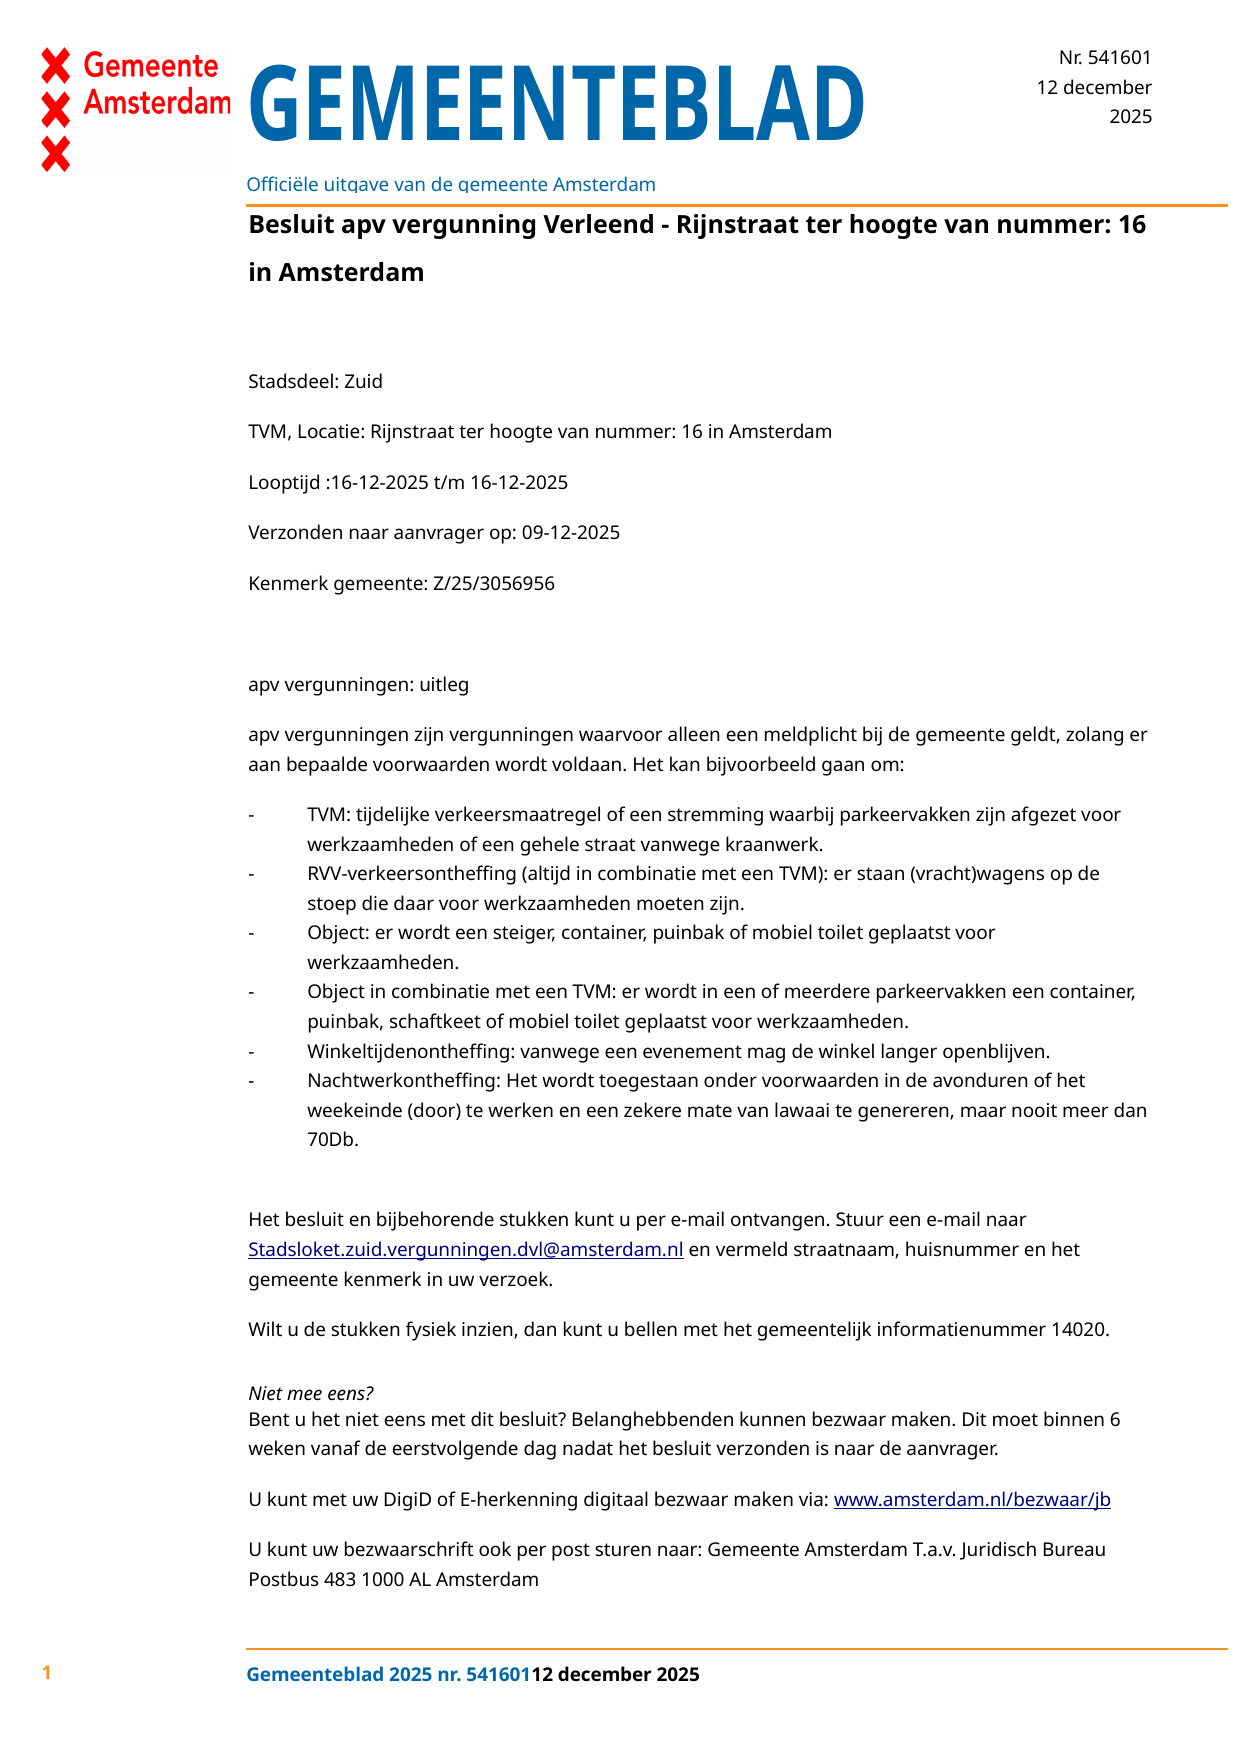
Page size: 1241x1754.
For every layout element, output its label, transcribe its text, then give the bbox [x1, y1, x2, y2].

text U kunt met uw DigiD of E-herkenning digitaal bezwaar maken via: www.amsterdam.nl/bezwaar/jb [248, 1486, 1152, 1512]
picture [41, 47, 231, 172]
list Object in combinatie met een TVM: er wordt in een of meerdere parkeervakken een container, puinbak, schaftkeet of mobiel toilet geplaatst voor werkzaamheden. [248, 979, 1152, 1034]
list TVM: tijdelijke verkeersmaatregel of een stremming waarbij parkeervakken zijn afgezet voor werkzaamheden of een gehele straat vanwege kraanwerk. [248, 801, 1152, 857]
text Kenmerk gemeente: Z/25/3056956 [248, 570, 1152, 596]
text Niet mee eens? [248, 1380, 1152, 1406]
text Verzonden naar aanvrager op: 09-12-2025 [248, 519, 1152, 545]
list Object: er wordt een steiger, container, puinbak of mobiel toilet geplaatst voor werkzaamheden. [248, 919, 1152, 975]
text Stadsdeel: Zuid [248, 368, 1152, 394]
list Nachtwerkontheffing: Het wordt toegestaan onder voorwaarden in de avonduren of het weekeinde (door) te werken en een zekere mate van lawaai te genereren, maar nooit meer dan 70Db. [248, 1067, 1152, 1152]
text Looptijd :16-12-2025 t/m 16-12-2025 [248, 469, 1152, 495]
text apv vergunningen zijn vergunningen waarvoor alleen een meldplicht bij de gemeente geldt, zolang er aan bepaalde voorwaarden wordt voldaan. Het kan bijvoorbeeld gaan om: [248, 721, 1152, 777]
list RVV-verkeersontheffing (altijd in combinatie met een TVM): er staan (vracht)wagens op de stoep die daar voor werkzaamheden moeten zijn. [248, 860, 1152, 916]
text U kunt uw bezwaarschrift ook per post sturen naar: Gemeente Amsterdam T.a.v. Juridisch Bureau Postbus 483 1000 AL Amsterdam [248, 1536, 1152, 1592]
text Wilt u de stukken fysiek inzien, dan kunt u bellen met het gemeentelijk informatienummer 14020. [248, 1316, 1152, 1342]
text Besluit apv vergunning Verleend - Rijnstraat ter hoogte van nummer: 16 in Amsterdam [248, 207, 1152, 288]
text Bent u het niet eens met dit besluit? Belanghebbenden kunnen bezwaar maken. Dit moet binnen 6 weken vanaf de eerstvolgende dag nadat het besluit verzonden is naar de aanvrager. [248, 1406, 1152, 1461]
list Winkeltijdenontheffing: vanwege een evenement mag de winkel langer openblijven. [248, 1038, 1152, 1064]
text apv vergunningen: uitleg [248, 671, 1152, 697]
text TVM, Locatie: Rijnstraat ter hoogte van nummer: 16 in Amsterdam [248, 419, 1152, 444]
text Het besluit en bijbehorende stukken kunt u per e-mail ontvangen. Stuur een e-mail naar Stadsloket.zuid.vergunningen.dvl@amsterdam.nl en vermeld straatnaam, huisnummer en het gemeente kenmerk in uw verzoek. [248, 1207, 1152, 1292]
